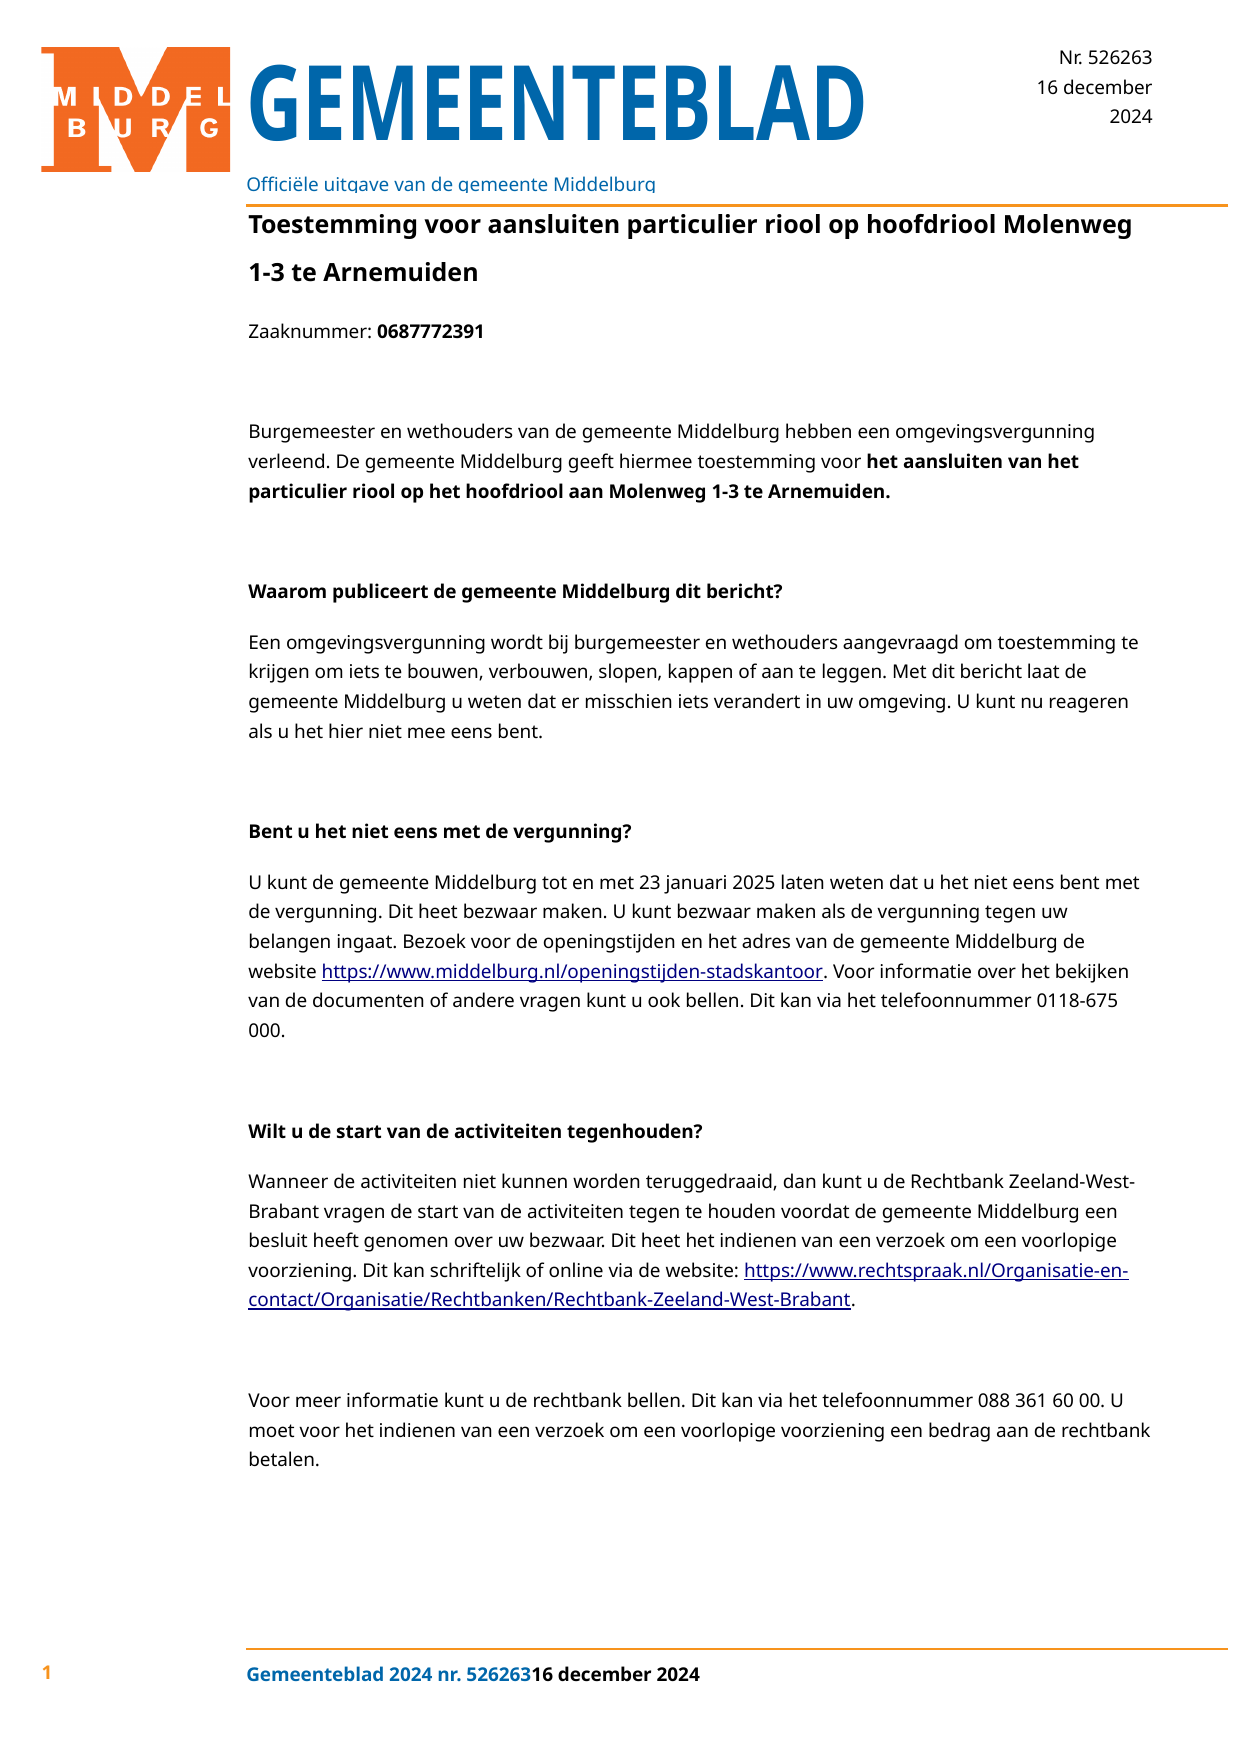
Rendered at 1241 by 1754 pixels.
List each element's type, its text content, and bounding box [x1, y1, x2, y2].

text Toestemming voor aansluiten particulier riool op hoofdriool Molenweg 1-3 te Arnemuiden [248, 207, 1152, 288]
text Voor meer informatie kunt u de rechtbank bellen. Dit kan via het telefoonnummer 088 361 60 00. U moet voor het indienen van een verzoek om een voorlopige voorziening een bedrag aan de rechtbank betalen. [248, 1387, 1152, 1472]
text Wilt u de start van de activiteiten tegenhouden? [248, 1118, 1152, 1144]
text Burgemeester en wethouders van de gemeente Middelburg hebben een omgevingsvergunning verleend. De gemeente Middelburg geeft hiermee toestemming voor het aansluiten van het particulier riool op het hoofdriool aan Molenweg 1-3 te Arnemuiden. [248, 419, 1152, 504]
text Wanneer de activiteiten niet kunnen worden teruggedraaid, dan kunt u de Rechtbank Zeeland-West-Brabant vragen de start van de activiteiten tegen te houden voordat de gemeente Middelburg een besluit heeft genomen over uw bezwaar. Dit heet het indienen van een verzoek om een voorlopige voorziening. Dit kan schriftelijk of online via de website: https://www.rechtspraak.nl/Organisatie-en-contact/Organisatie/Rechtbanken/Rechtbank-Zeeland-West-Brabant. [248, 1168, 1152, 1312]
text Waarom publiceert de gemeente Middelburg dit bericht? [248, 579, 1152, 604]
picture [41, 47, 231, 172]
text U kunt de gemeente Middelburg tot en met 23 januari 2025 laten weten dat u het niet eens bent met de vergunning. Dit heet bezwaar maken. U kunt bezwaar maken als de vergunning tegen uw belangen ingaat. Bezoek voor de openingstijden en het adres van de gemeente Middelburg de website https://www.middelburg.nl/openingstijden-stadskantoor. Voor informatie over het bekijken van de documenten of andere vragen kunt u ook bellen. Dit kan via het telefoonnummer 0118-675 000. [248, 869, 1152, 1043]
text Een omgevingsvergunning wordt bij burgemeester en wethouders aangevraagd om toestemming te krijgen om iets te bouwen, verbouwen, slopen, kappen of aan te leggen. Met dit bericht laat de gemeente Middelburg u weten dat er misschien iets verandert in uw omgeving. U kunt nu reageren als u het hier niet mee eens bent. [248, 629, 1152, 744]
text Bent u het niet eens met de vergunning? [248, 819, 1152, 844]
text Zaaknummer: 0687772391 [248, 318, 1152, 344]
